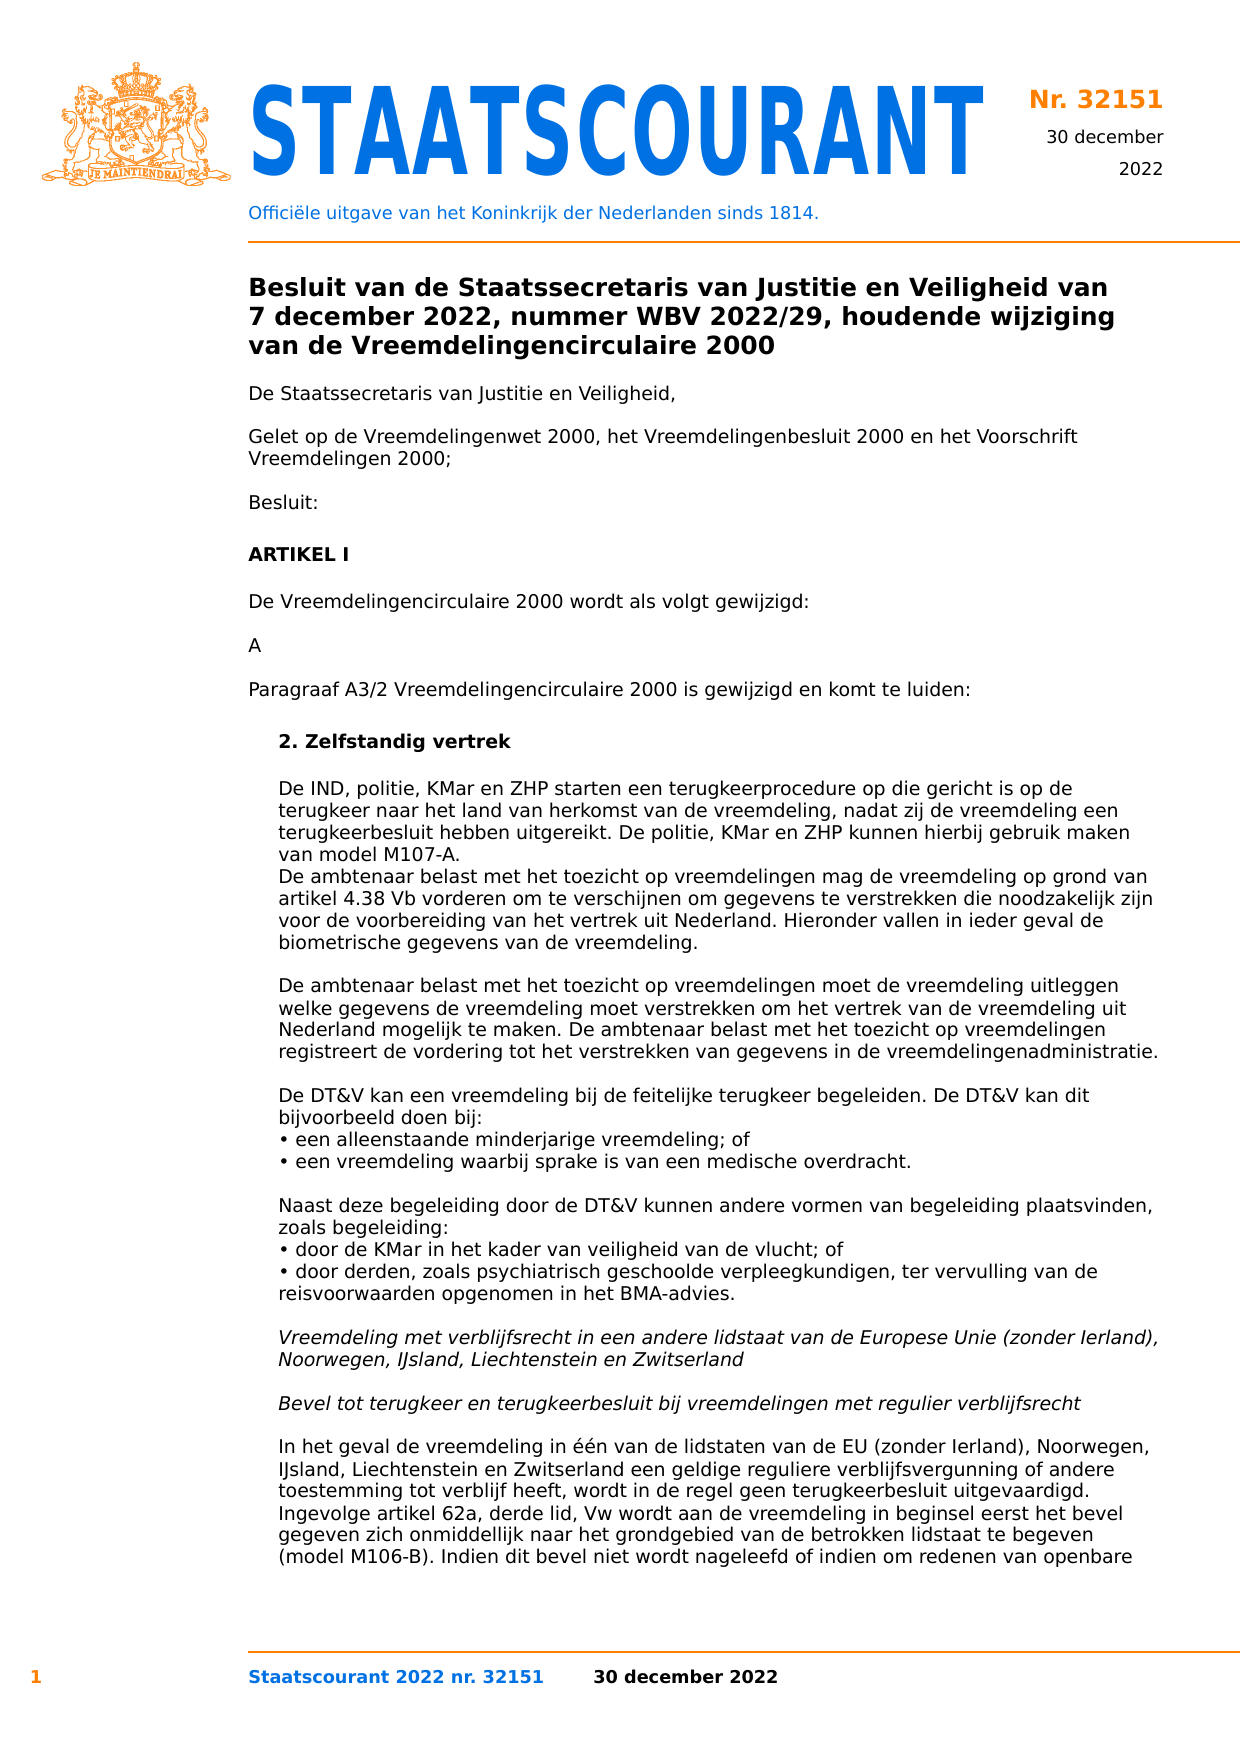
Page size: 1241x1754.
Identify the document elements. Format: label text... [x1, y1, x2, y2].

table_header [25, 62, 248, 241]
text A [248, 635, 1163, 657]
text De ambtenaar belast met het toezicht op vreemdelingen mag de vreemdeling op grond van artikel 4.38 Vb vorderen om te verschijnen om gegevens te verstrekken die noodzakelijk zijn voor de voorbereiding van het vertrek uit Nederland. Hieronder vallen in ieder geval de biometrische gegevens van de vreemdeling. [278, 866, 1163, 953]
text In het geval de vreemdeling in één van de lidstaten van de EU (zonder Ierland), Noorwegen, IJsland, Liechtenstein en Zwitserland een geldige reguliere verblijfsvergunning of andere toestemming tot verblijf heeft, wordt in de regel geen terugkeerbesluit uitgevaardigd. Ingevolge artikel 62a, derde lid, Vw wordt aan de vreemdeling in beginsel eerst het bevel gegeven zich onmiddellijk naar het grondgebied van de betrokken lidstaat te begeven (model M106-B). Indien dit bevel niet wordt nageleefd of indien om redenen van openbare [278, 1436, 1163, 1568]
text De IND, politie, KMar en ZHP starten een terugkeerprocedure op die gericht is op de terugkeer naar het land van herkomst van de vreemdeling, nadat zij de vreemdeling een terugkeerbesluit hebben uitgereikt. De politie, KMar en ZHP kunnen hierbij gebruik maken van model M107-A. [278, 778, 1163, 866]
text De Vreemdelingencirculaire 2000 wordt als volgt gewijzigd: [248, 591, 1163, 613]
subtitle Besluit van de Staatssecretaris van Justitie en Veiligheid van 7 december 2022, nummer WBV 2022/29, houdende wijziging van de Vreemdelingencirculaire 2000 [248, 273, 1163, 361]
table_cell 30 december [998, 121, 1240, 153]
subtitle ARTIKEL I [248, 544, 1163, 566]
text • door derden, zoals psychiatrisch geschoolde verpleegkundigen, ter vervulling van de reisvoorwaarden opgenomen in het BMA-advies. [278, 1261, 1163, 1305]
text • door de KMar in het kader van veiligheid van de vlucht; of [278, 1239, 1163, 1261]
text Paragraaf A3/2 Vreemdelingencirculaire 2000 is gewijzigd en komt te luiden: [248, 679, 1163, 701]
text Gelet op de Vreemdelingenwet 2000, het Vreemdelingenbesluit 2000 en het Voorschrift Vreemdelingen 2000; [248, 426, 1163, 470]
text • een vreemdeling waarbij sprake is van een medische overdracht. [278, 1151, 1163, 1173]
subtitle Bevel tot terugkeer en terugkeerbesluit bij vreemdelingen met regulier verblijfsrecht [278, 1393, 1163, 1414]
table_cell 2022 [998, 153, 1240, 203]
table_header STAATSCOURANT [248, 62, 998, 203]
text De Staatssecretaris van Justitie en Veiligheid, [248, 382, 1163, 404]
text • een alleenstaande minderjarige vreemdeling; of [278, 1129, 1163, 1151]
table_cell Officiële uitgave van het Koninkrijk der Nederlanden sinds 1814. [248, 203, 1240, 241]
picture [41, 62, 231, 186]
text Naast deze begeleiding door de DT&V kunnen andere vormen van begeleiding plaatsvinden, zoals begeleiding: [278, 1195, 1163, 1239]
subtitle 2. Zelfstandig vertrek [278, 731, 1163, 753]
table_header Nr. 32151 [998, 62, 1240, 121]
subtitle Vreemdeling met verblijfsrecht in een andere lidstaat van de Europese Unie (zonder Ierland), Noorwegen, IJsland, Liechtenstein en Zwitserland [278, 1327, 1163, 1371]
text Besluit: [248, 492, 1163, 514]
text De ambtenaar belast met het toezicht op vreemdelingen moet de vreemdeling uitleggen welke gegevens de vreemdeling moet verstrekken om het vertrek van de vreemdeling uit Nederland mogelijk te maken. De ambtenaar belast met het toezicht op vreemdelingen registreert de vordering tot het verstrekken van gegevens in de vreemdelingenadministratie. [278, 975, 1163, 1063]
text De DT&V kan een vreemdeling bij de feitelijke terugkeer begeleiden. De DT&V kan dit bijvoorbeeld doen bij: [278, 1085, 1163, 1129]
